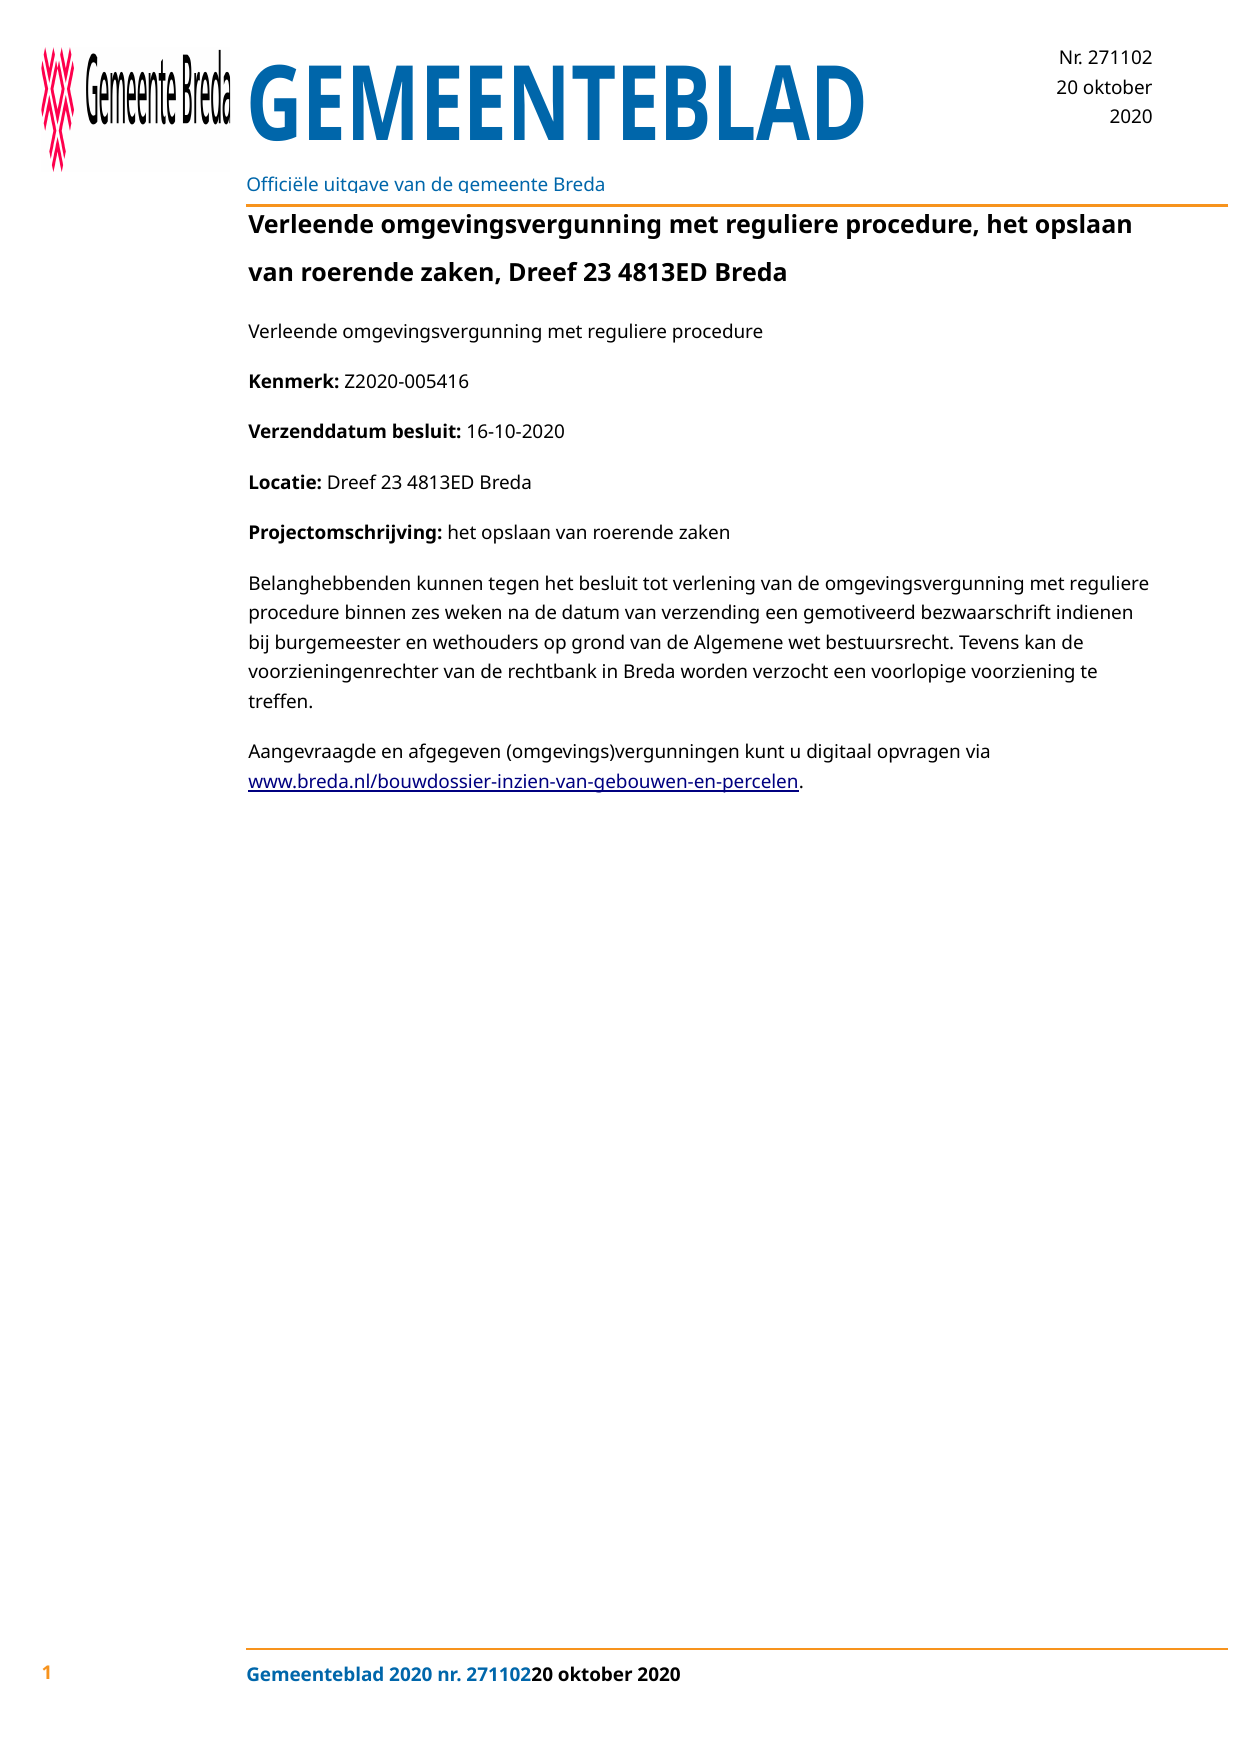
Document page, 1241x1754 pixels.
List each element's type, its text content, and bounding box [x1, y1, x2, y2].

text Locatie: Dreef 23 4813ED Breda [248, 469, 1152, 495]
text Verzenddatum besluit: 16-10-2020 [248, 419, 1152, 444]
text Kenmerk: Z2020-005416 [248, 368, 1152, 394]
text Verleende omgevingsvergunning met reguliere procedure, het opslaan van roerende zaken, Dreef 23 4813ED Breda [248, 207, 1152, 288]
text Verleende omgevingsvergunning met reguliere procedure [248, 318, 1152, 344]
text Projectomschrijving: het opslaan van roerende zaken [248, 519, 1152, 545]
text Belanghebbenden kunnen tegen het besluit tot verlening van de omgevingsvergunning met reguliere procedure binnen zes weken na de datum van verzending een gemotiveerd bezwaarschrift indienen bij burgemeester en wethouders op grond van de Algemene wet bestuursrecht. Tevens kan de voorzieningenrechter van de rechtbank in Breda worden verzocht een voorlopige voorziening te treffen. [248, 570, 1152, 714]
text Aangevraagde en afgegeven (omgevings)vergunningen kunt u digitaal opvragen via www.breda.nl/bouwdossier-inzien-van-gebouwen-en-percelen. [248, 739, 1152, 794]
picture [41, 47, 231, 172]
